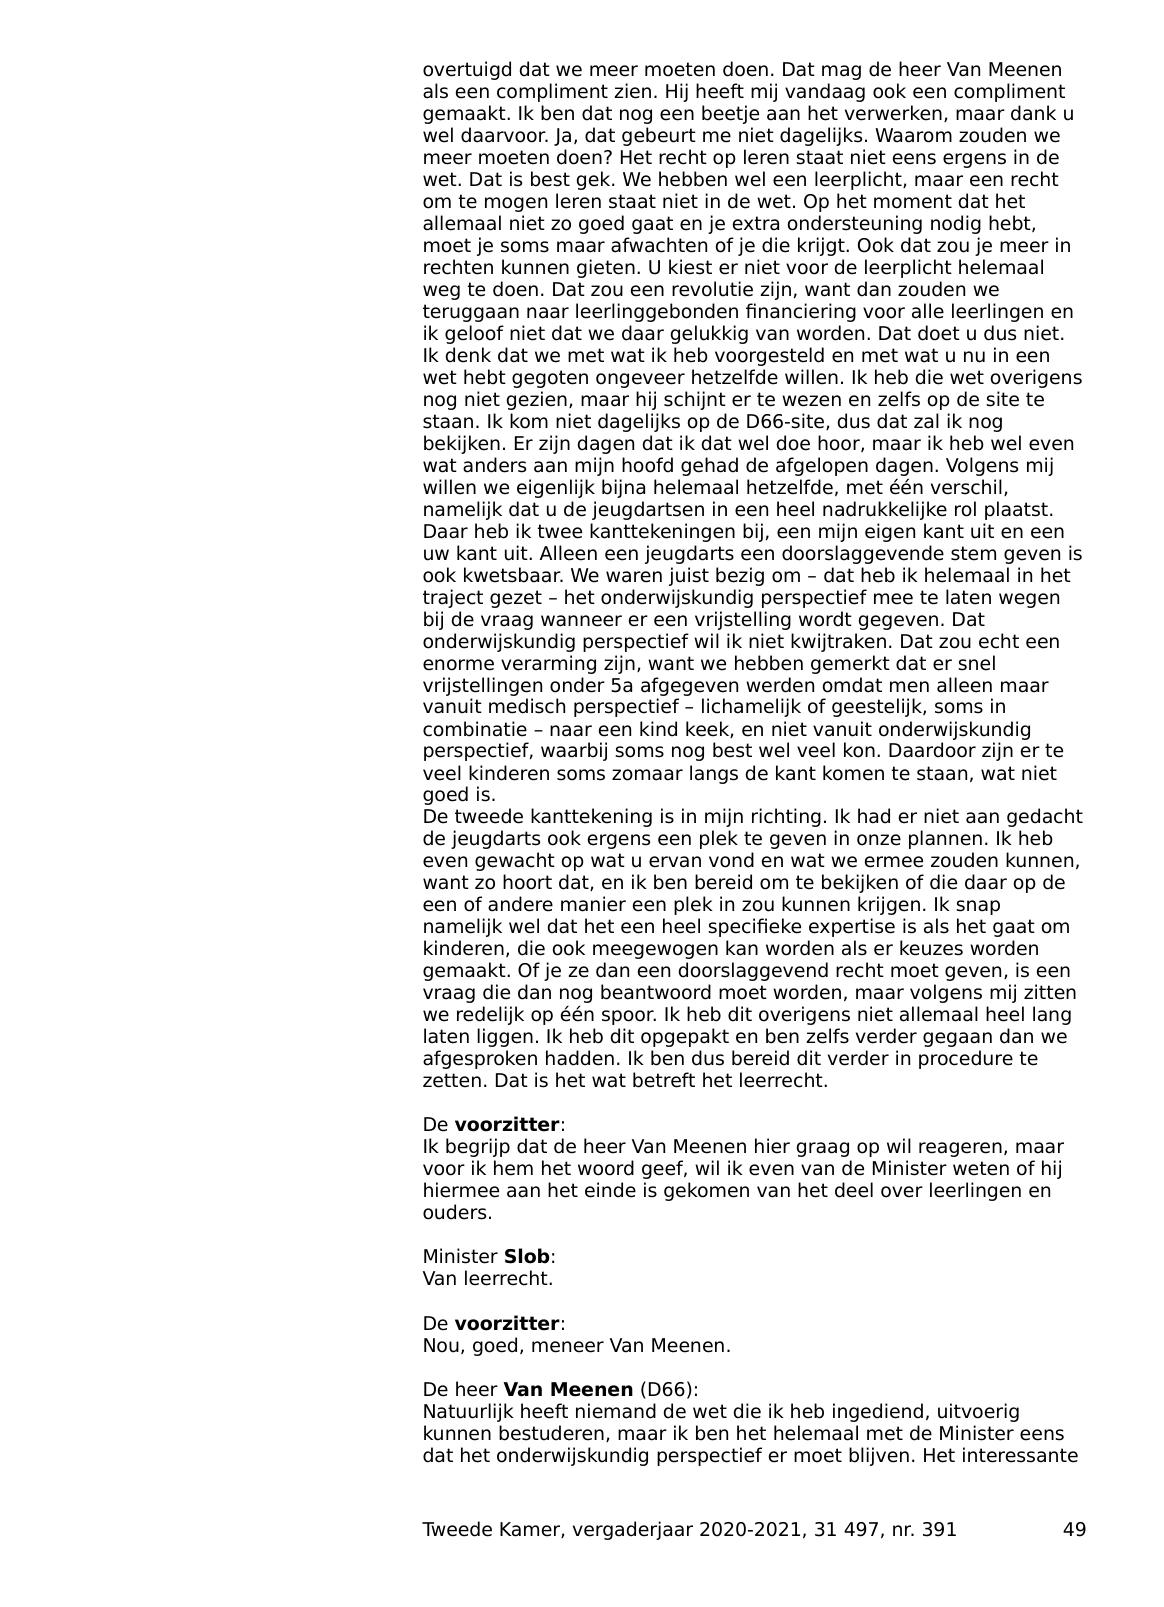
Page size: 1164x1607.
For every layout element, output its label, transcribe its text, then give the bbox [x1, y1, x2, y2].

text Ik begrijp dat de heer Van Meenen hier graag op wil reageren, maar voor ik hem het woord geef, wil ik even van de Minister weten of hij hiermee aan het einde is gekomen van het deel over leerlingen en ouders. [422, 1136, 1087, 1224]
text De tweede kanttekening is in mijn richting. Ik had er niet aan gedacht de jeugdarts ook ergens een plek te geven in onze plannen. Ik heb even gewacht op wat u ervan vond en wat we ermee zouden kunnen, want zo hoort dat, en ik ben bereid om te bekijken of die daar op de een of andere manier een plek in zou kunnen krijgen. Ik snap namelijk wel dat het een heel specifieke expertise is als het gaat om kinderen, die ook meegewogen kan worden als er keuzes worden gemaakt. Of je ze dan een doorslaggevend recht moet geven, is een vraag die dan nog beantwoord moet worden, maar volgens mij zitten we redelijk op één spoor. Ik heb dit overigens niet allemaal heel lang laten liggen. Ik heb dit opgepakt en ben zelfs verder gegaan dan we afgesproken hadden. Ik ben dus bereid dit verder in procedure te zetten. Dat is het wat betreft het leerrecht. [422, 806, 1087, 1092]
text Minister Slob: [422, 1246, 1087, 1268]
text De voorzitter: [422, 1114, 1087, 1136]
text Ik denk dat we met wat ik heb voorgesteld en met wat u nu in een wet hebt gegoten ongeveer hetzelfde willen. Ik heb die wet overigens nog niet gezien, maar hij schijnt er te wezen en zelfs op de site te staan. Ik kom niet dagelijks op de D66-site, dus dat zal ik nog bekijken. Er zijn dagen dat ik dat wel doe hoor, maar ik heb wel even wat anders aan mijn hoofd gehad de afgelopen dagen. Volgens mij willen we eigenlijk bijna helemaal hetzelfde, met één verschil, namelijk dat u de jeugdartsen in een heel nadrukkelijke rol plaatst. [422, 345, 1087, 521]
text overtuigd dat we meer moeten doen. Dat mag de heer Van Meenen als een compliment zien. Hij heeft mij vandaag ook een compliment gemaakt. Ik ben dat nog een beetje aan het verwerken, maar dank u wel daarvoor. Ja, dat gebeurt me niet dagelijks. Waarom zouden we meer moeten doen? Het recht op leren staat niet eens ergens in de wet. Dat is best gek. We hebben wel een leerplicht, maar een recht om te mogen leren staat niet in de wet. Op het moment dat het allemaal niet zo goed gaat en je extra ondersteuning nodig hebt, moet je soms maar afwachten of je die krijgt. Ook dat zou je meer in rechten kunnen gieten. U kiest er niet voor de leerplicht helemaal weg te doen. Dat zou een revolutie zijn, want dan zouden we teruggaan naar leerlinggebonden financiering voor alle leerlingen en ik geloof niet dat we daar gelukkig van worden. Dat doet u dus niet. [422, 59, 1087, 345]
text Natuurlijk heeft niemand de wet die ik heb ingediend, uitvoerig kunnen bestuderen, maar ik ben het helemaal met de Minister eens dat het onderwijskundig perspectief er moet blijven. Het interessante [422, 1401, 1087, 1467]
text Daar heb ik twee kanttekeningen bij, een mijn eigen kant uit en een uw kant uit. Alleen een jeugdarts een doorslaggevende stem geven is ook kwetsbaar. We waren juist bezig om – dat heb ik helemaal in het traject gezet – het onderwijskundig perspectief mee te laten wegen bij de vraag wanneer er een vrijstelling wordt gegeven. Dat onderwijskundig perspectief wil ik niet kwijtraken. Dat zou echt een enorme verarming zijn, want we hebben gemerkt dat er snel vrijstellingen onder 5a afgegeven werden omdat men alleen maar vanuit medisch perspectief – lichamelijk of geestelijk, soms in combinatie – naar een kind keek, en niet vanuit onderwijskundig perspectief, waarbij soms nog best wel veel kon. Daardoor zijn er te veel kinderen soms zomaar langs de kant komen te staan, wat niet goed is. [422, 521, 1087, 806]
text Nou, goed, meneer Van Meenen. [422, 1334, 1087, 1356]
text De heer Van Meenen (D66): [422, 1379, 1087, 1401]
text Van leerrecht. [422, 1268, 1087, 1290]
text De voorzitter: [422, 1312, 1087, 1334]
